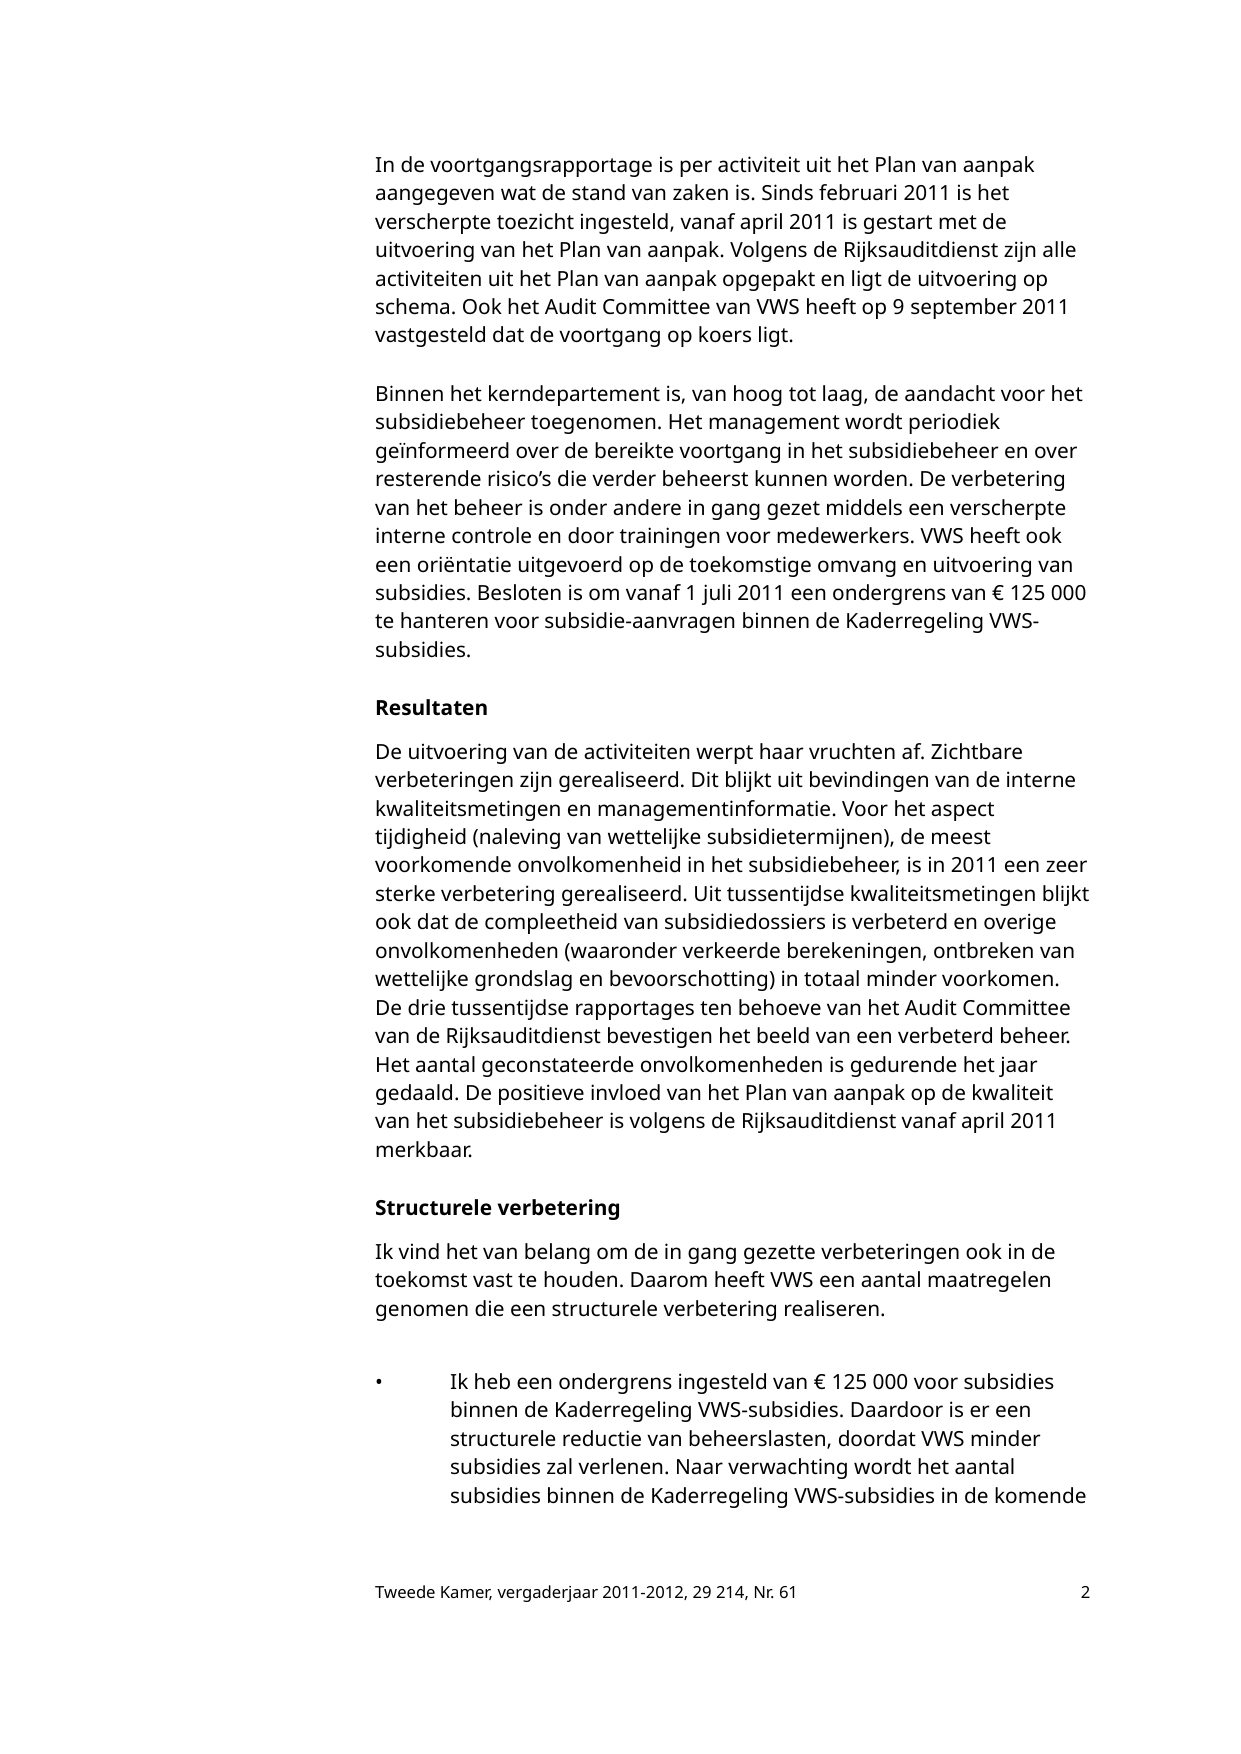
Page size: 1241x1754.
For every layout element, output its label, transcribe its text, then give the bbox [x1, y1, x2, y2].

text De uitvoering van de activiteiten werpt haar vruchten af. Zichtbare verbeteringen zijn gerealiseerd. Dit blijkt uit bevindingen van de interne kwaliteitsmetingen en managementinformatie. Voor het aspect tijdigheid (naleving van wettelijke subsidietermijnen), de meest voorkomende onvolkomenheid in het subsidiebeheer, is in 2011 een zeer sterke verbetering gerealiseerd. Uit tussentijdse kwaliteitsmetingen blijkt ook dat de compleetheid van subsidiedossiers is verbeterd en overige onvolkomenheden (waaronder verkeerde berekeningen, ontbreken van wettelijke grondslag en bevoorschotting) in totaal minder voorkomen. [375, 737, 1090, 993]
text Resultaten [375, 693, 1090, 722]
text In de voortgangsrapportage is per activiteit uit het Plan van aanpak aangegeven wat de stand van zaken is. Sinds februari 2011 is het verscherpte toezicht ingesteld, vanaf april 2011 is gestart met de uitvoering van het Plan van aanpak. Volgens de Rijksauditdienst zijn alle activiteiten uit het Plan van aanpak opgepakt en ligt de uitvoering op schema. Ook het Audit Committee van VWS heeft op 9 september 2011 vastgesteld dat de voortgang op koers ligt. [375, 150, 1090, 349]
text Ik vind het van belang om de in gang gezette verbeteringen ook in de toekomst vast te houden. Daarom heeft VWS een aantal maatregelen genomen die een structurele verbetering realiseren. [375, 1237, 1090, 1322]
text De drie tussentijdse rapportages ten behoeve van het Audit Committee van de Rijksauditdienst bevestigen het beeld van een verbeterd beheer. Het aantal geconstateerde onvolkomenheden is gedurende het jaar gedaald. De positieve invloed van het Plan van aanpak op de kwaliteit van het subsidiebeheer is volgens de Rijksauditdienst vanaf april 2011 merkbaar. [375, 993, 1090, 1163]
list Ik heb een ondergrens ingesteld van € 125 000 voor subsidies binnen de Kaderregeling VWS-subsidies. Daardoor is er een structurele reductie van beheerslasten, doordat VWS minder subsidies zal verlenen. Naar verwachting wordt het aantal subsidies binnen de Kaderregeling VWS-subsidies in de komende [375, 1367, 1090, 1509]
text Binnen het kerndepartement is, van hoog tot laag, de aandacht voor het subsidiebeheer toegenomen. Het management wordt periodiek geïnformeerd over de bereikte voortgang in het subsidiebeheer en over resterende risico’s die verder beheerst kunnen worden. De verbetering van het beheer is onder andere in gang gezet middels een verscherpte interne controle en door trainingen voor medewerkers. VWS heeft ook een oriëntatie uitgevoerd op de toekomstige omvang en uitvoering van subsidies. Besloten is om vanaf 1 juli 2011 een ondergrens van € 125 000 te hanteren voor subsidie-aanvragen binnen de Kaderregeling VWS-subsidies. [375, 379, 1090, 663]
text Structurele verbetering [375, 1193, 1090, 1222]
